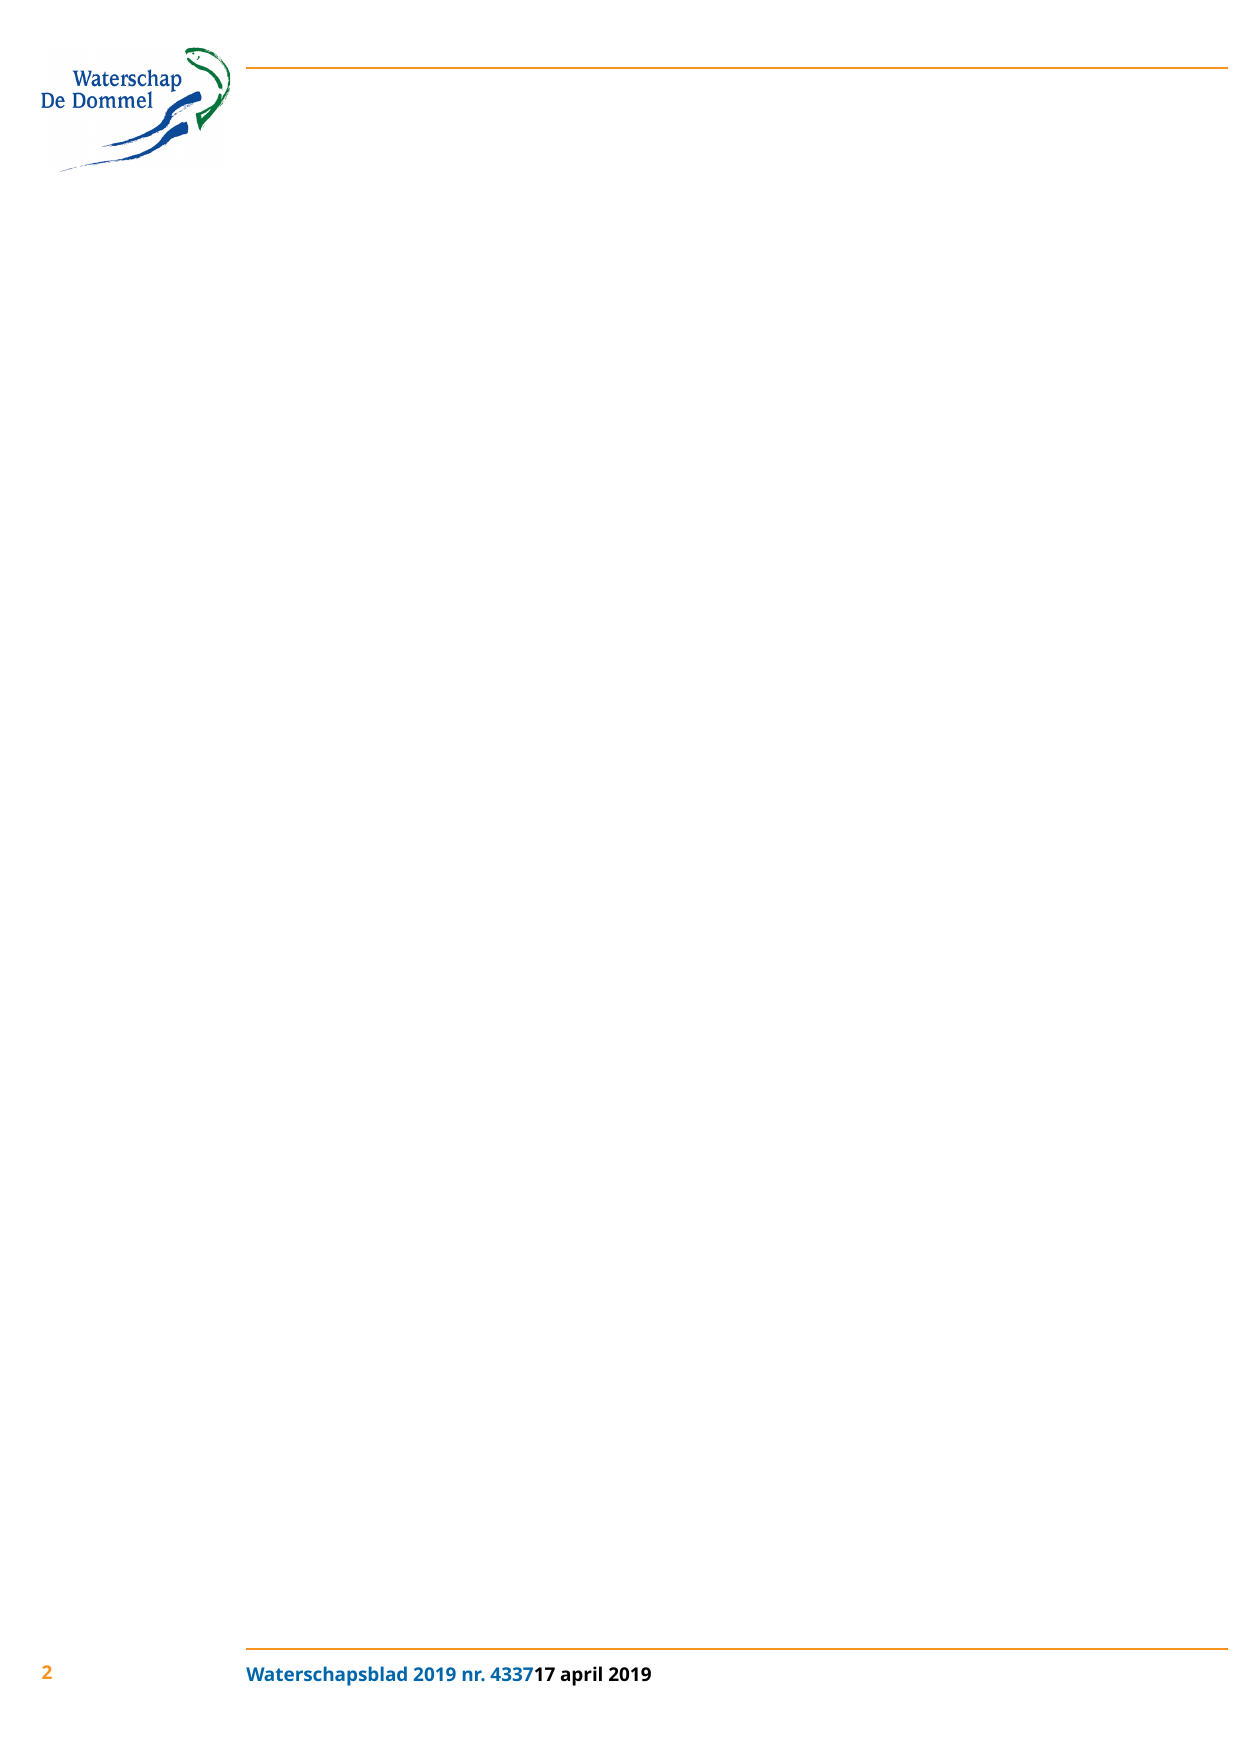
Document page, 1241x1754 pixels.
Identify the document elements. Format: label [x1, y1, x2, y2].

picture [41, 47, 231, 172]
